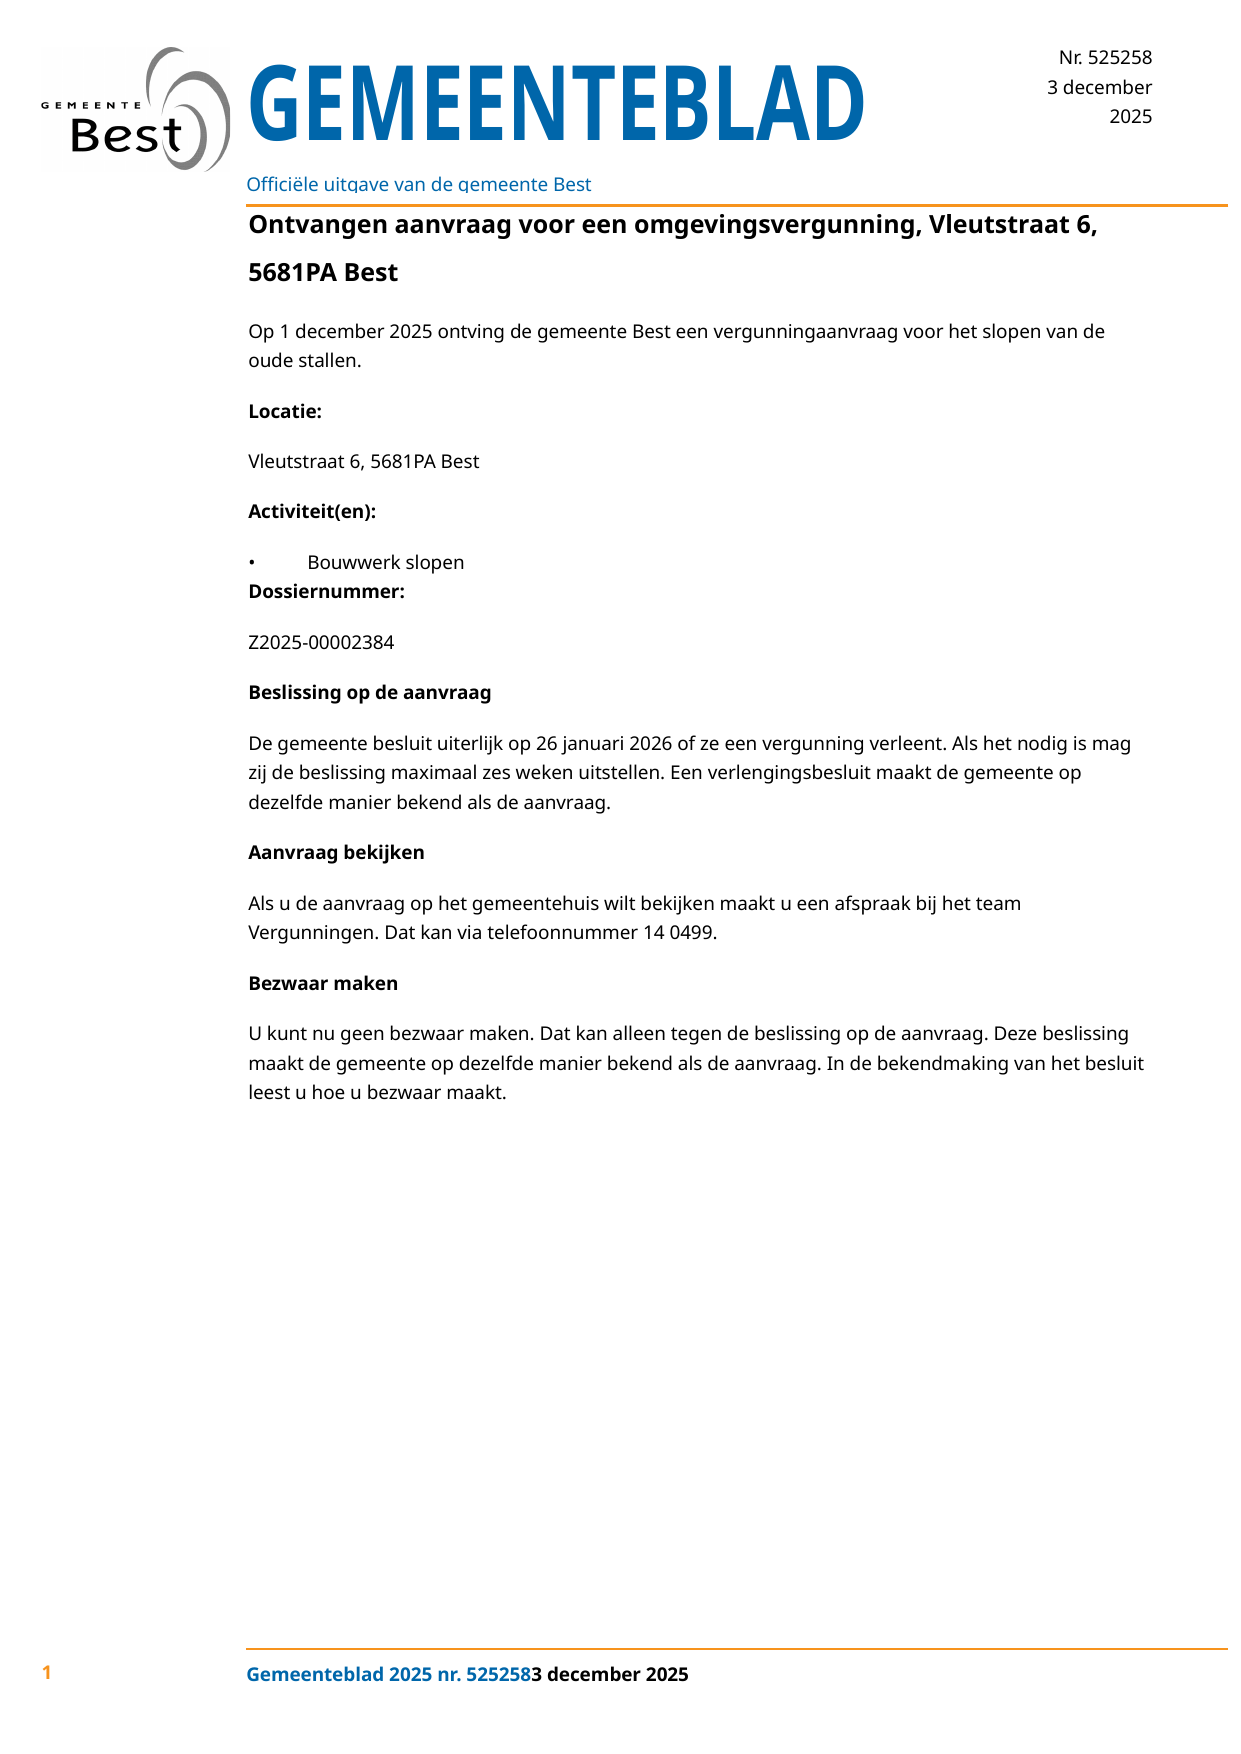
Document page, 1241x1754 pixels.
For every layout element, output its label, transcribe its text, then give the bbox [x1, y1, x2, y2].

list Bouwwerk slopen [248, 549, 1152, 575]
text De gemeente besluit uiterlijk op 26 januari 2026 of ze een vergunning verleent. Als het nodig is mag zij de beslissing maximaal zes weken uitstellen. Een verlengingsbesluit maakt de gemeente op dezelfde manier bekend als de aanvraag. [248, 730, 1152, 815]
text Dossiernummer: [248, 579, 1152, 604]
text Bezwaar maken [248, 970, 1152, 996]
text Locatie: [248, 398, 1152, 424]
text Ontvangen aanvraag voor een omgevingsvergunning, Vleutstraat 6, 5681PA Best [248, 207, 1152, 288]
text Z2025-00002384 [248, 629, 1152, 655]
text Aanvraag bekijken [248, 839, 1152, 865]
text U kunt nu geen bezwaar maken. Dat kan alleen tegen de beslissing op de aanvraag. Deze beslissing maakt de gemeente op dezelfde manier bekend als de aanvraag. In de bekendmaking van het besluit leest u hoe u bezwaar maakt. [248, 1020, 1152, 1105]
text Vleutstraat 6, 5681PA Best [248, 448, 1152, 474]
picture [41, 47, 231, 172]
text Als u de aanvraag op het gemeentehuis wilt bekijken maakt u een afspraak bij het team Vergunningen. Dat kan via telefoonnummer 14 0499. [248, 890, 1152, 945]
text Op 1 december 2025 ontving de gemeente Best een vergunningaanvraag voor het slopen van de oude stallen. [248, 318, 1152, 373]
text Activiteit(en): [248, 499, 1152, 524]
text Beslissing op de aanvraag [248, 679, 1152, 705]
